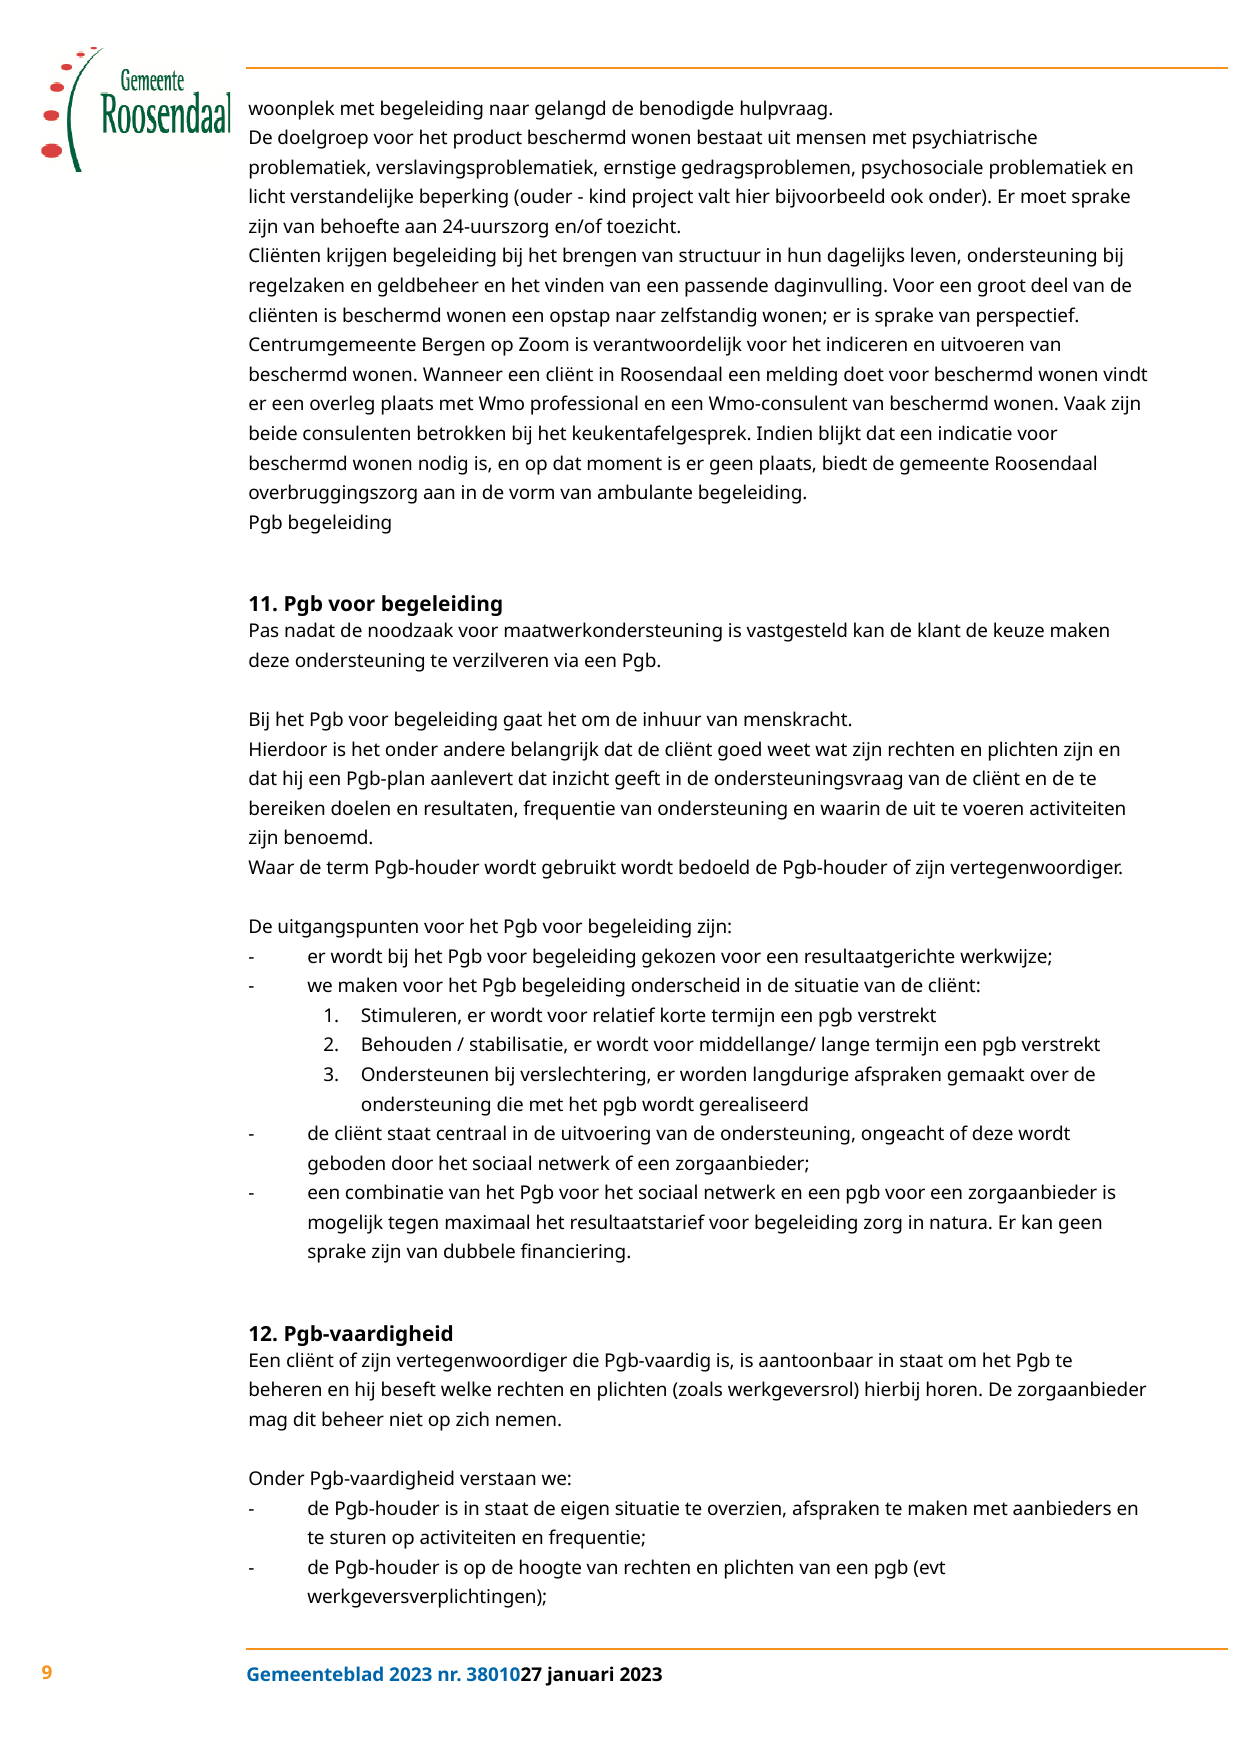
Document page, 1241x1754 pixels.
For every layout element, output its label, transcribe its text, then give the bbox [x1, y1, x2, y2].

text 12. Pgb-vaardigheid [248, 1319, 1152, 1347]
text Waar de term Pgb-houder wordt gebruikt wordt bedoeld de Pgb-houder of zijn vertegenwoordiger. [248, 854, 1152, 880]
text Bij het Pgb voor begeleiding gaat het om de inhuur van menskracht. [248, 706, 1152, 732]
list een combinatie van het Pgb voor het sociaal netwerk en een pgb voor een zorgaanbieder is mogelijk tegen maximaal het resultaatstarief voor begeleiding zorg in natura. Er kan geen sprake zijn van dubbele financiering. [248, 1179, 1152, 1264]
text Cliënten krijgen begeleiding bij het brengen van structuur in hun dagelijks leven, ondersteuning bij regelzaken en geldbeheer en het vinden van een passende daginvulling. Voor een groot deel van de cliënten is beschermd wonen een opstap naar zelfstandig wonen; er is sprake van perspectief. [248, 243, 1152, 328]
list we maken voor het Pgb begeleiding onderscheid in de situatie van de cliënt: [248, 972, 1152, 998]
list Stimuleren, er wordt voor relatief korte termijn een pgb verstrekt [323, 1002, 1152, 1028]
text Pas nadat de noodzaak voor maatwerkondersteuning is vastgesteld kan de klant de keuze maken deze ondersteuning te verzilveren via een Pgb. [248, 617, 1152, 673]
list er wordt bij het Pgb voor begeleiding gekozen voor een resultaatgerichte werkwijze; [248, 943, 1152, 968]
text De uitgangspunten voor het Pgb voor begeleiding zijn: [248, 913, 1152, 939]
text Een cliënt of zijn vertegenwoordiger die Pgb-vaardig is, is aantoonbaar in staat om het Pgb te beheren en hij beseft welke rechten en plichten (zoals werkgeversrol) hierbij horen. De zorgaanbieder mag dit beheer niet op zich nemen. [248, 1347, 1152, 1432]
text Hierdoor is het onder andere belangrijk dat de cliënt goed weet wat zijn rechten en plichten zijn en dat hij een Pgb-plan aanlevert dat inzicht geeft in de ondersteuningsvraag van de cliënt en de te bereiken doelen en resultaten, frequentie van ondersteuning en waarin de uit te voeren activiteiten zijn benoemd. [248, 736, 1152, 850]
list Ondersteunen bij verslechtering, er worden langdurige afspraken gemaakt over de ondersteuning die met het pgb wordt gerealiseerd [323, 1061, 1152, 1116]
picture [41, 47, 231, 172]
text Pgb begeleiding [248, 509, 1152, 535]
text Onder Pgb-vaardigheid verstaan we: [248, 1465, 1152, 1491]
text De doelgroep voor het product beschermd wonen bestaat uit mensen met psychiatrische problematiek, verslavingsproblematiek, ernstige gedragsproblemen, psychosociale problematiek en licht verstandelijke beperking (ouder - kind project valt hier bijvoorbeeld ook onder). Er moet sprake zijn van behoefte aan 24-uurszorg en/of toezicht. [248, 124, 1152, 239]
list de cliënt staat centraal in de uitvoering van de ondersteuning, ongeacht of deze wordt geboden door het sociaal netwerk of een zorgaanbieder; [248, 1120, 1152, 1176]
text Centrumgemeente Bergen op Zoom is verantwoordelijk voor het indiceren en uitvoeren van beschermd wonen. Wanneer een cliënt in Roosendaal een melding doet voor beschermd wonen vindt er een overleg plaats met Wmo professional en een Wmo-consulent van beschermd wonen. Vaak zijn beide consulenten betrokken bij het keukentafelgesprek. Indien blijkt dat een indicatie voor beschermd wonen nodig is, en op dat moment is er geen plaats, biedt de gemeente Roosendaal overbruggingszorg aan in de vorm van ambulante begeleiding. [248, 331, 1152, 505]
text 11. Pgb voor begeleiding [248, 589, 1152, 617]
list de Pgb-houder is in staat de eigen situatie te overzien, afspraken te maken met aanbieders en te sturen op activiteiten en frequentie; [248, 1495, 1152, 1550]
list de Pgb-houder is op de hoogte van rechten en plichten van een pgb (evt werkgeversverplichtingen); [248, 1554, 1152, 1609]
text woonplek met begeleiding naar gelangd de benodigde hulpvraag. [248, 95, 1152, 121]
list Behouden / stabilisatie, er wordt voor middellange/ lange termijn een pgb verstrekt [323, 1032, 1152, 1057]
